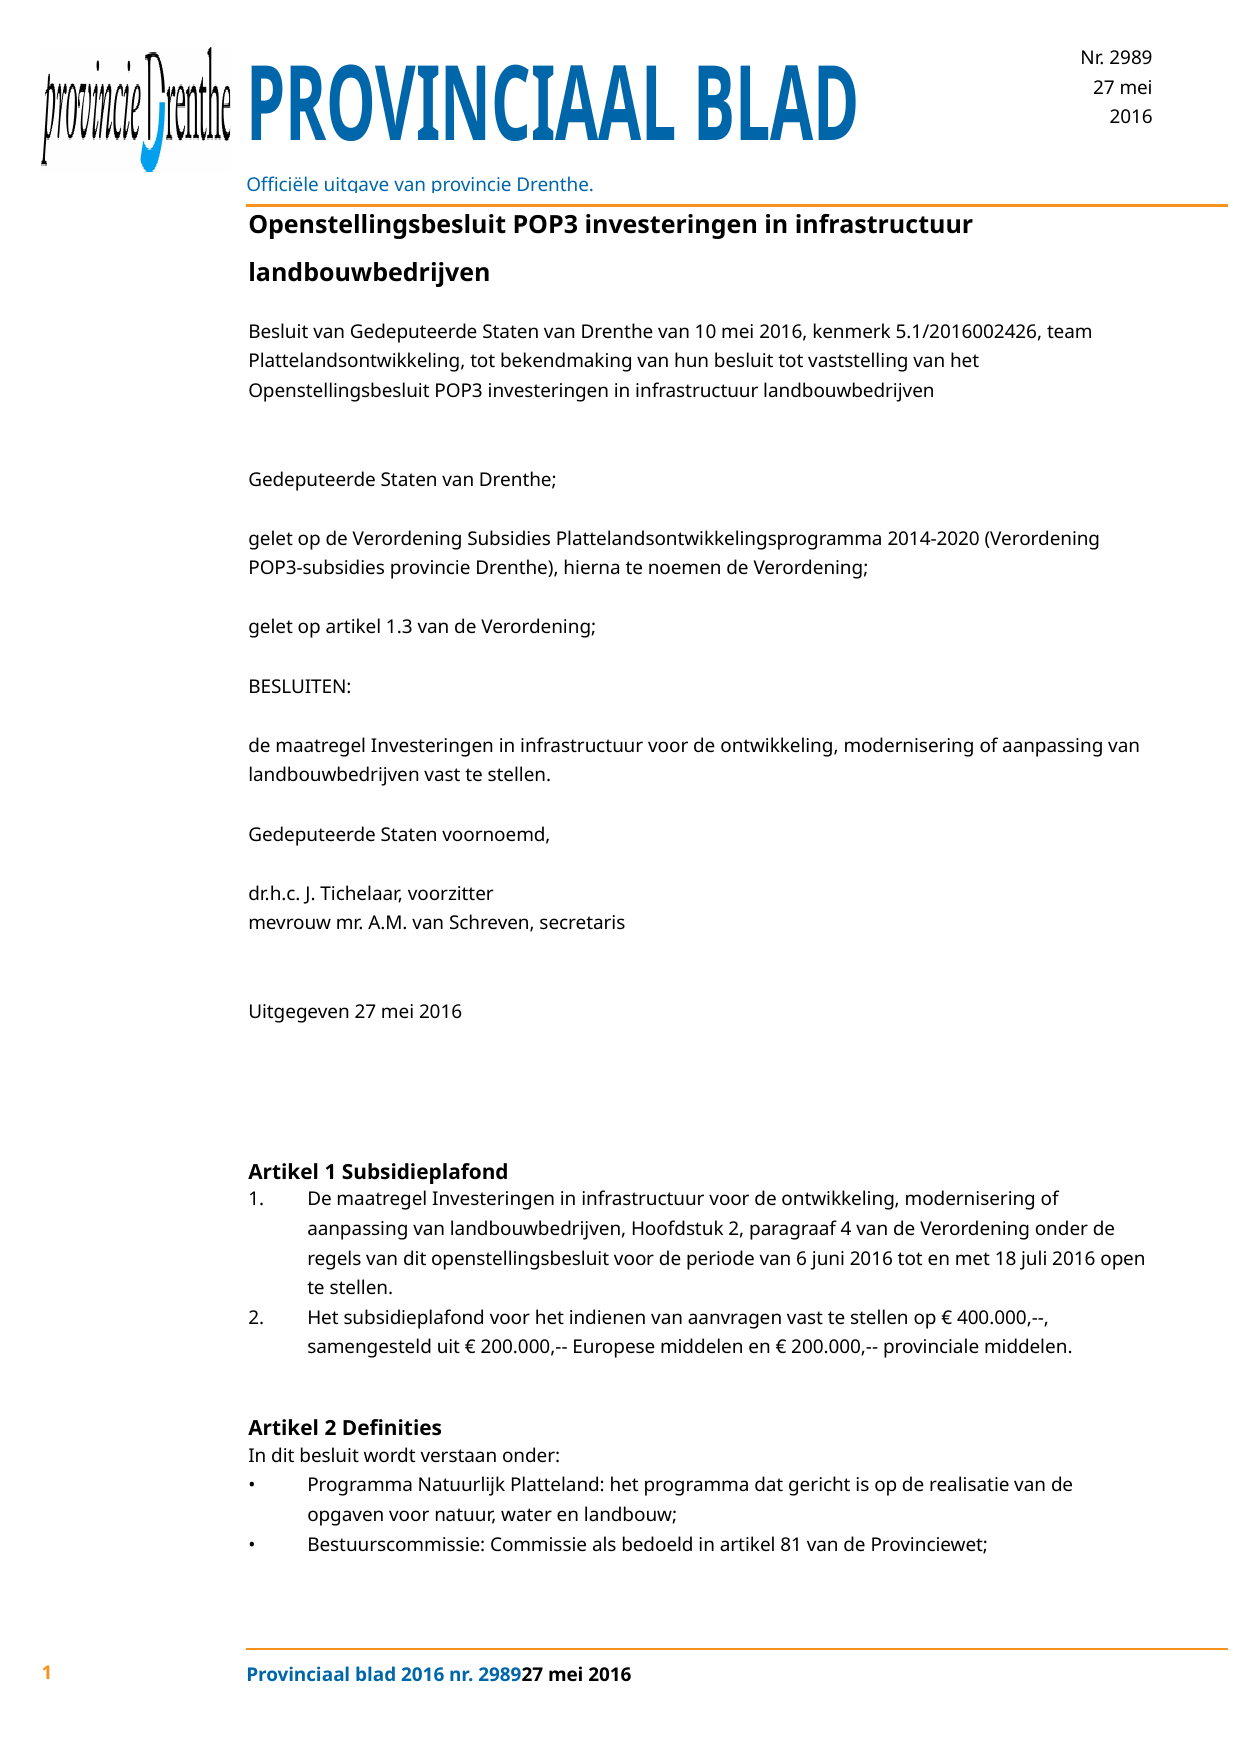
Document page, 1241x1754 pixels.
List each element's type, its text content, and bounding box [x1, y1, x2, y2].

text gelet op de Verordening Subsidies Plattelandsontwikkelingsprogramma 2014-2020 (Verordening POP3-subsidies provincie Drenthe), hierna te noemen de Verordening; [248, 525, 1152, 580]
text Plattelandsontwikkeling, tot bekendmaking van hun besluit tot vaststelling van het Openstellingsbesluit POP3 investeringen in infrastructuur landbouwbedrijven [248, 347, 1152, 403]
text dr.h.c. J. Tichelaar, voorzitter [248, 880, 1152, 906]
text mevrouw mr. A.M. van Schreven, secretaris [248, 909, 1152, 935]
text BESLUITEN: [248, 673, 1152, 699]
text Besluit van Gedeputeerde Staten van Drenthe van 10 mei 2016, kenmerk 5.1/2016002426, team [248, 318, 1152, 344]
list Het subsidieplafond voor het indienen van aanvragen vast te stellen op € 400.000,--, samengesteld uit € 200.000,-- Europese middelen en € 200.000,-- provinciale middelen. [248, 1304, 1152, 1359]
list Programma Natuurlijk Platteland: het programma dat gericht is op de realisatie van de opgaven voor natuur, water en landbouw; [248, 1472, 1152, 1527]
text In dit besluit wordt verstaan onder: [248, 1442, 1152, 1468]
text Uitgegeven 27 mei 2016 [248, 998, 1152, 1024]
text Artikel 2 Definities [248, 1413, 1152, 1442]
text Artikel 1 Subsidieplafond [248, 1157, 1152, 1186]
text Openstellingsbesluit POP3 investeringen in infrastructuur landbouwbedrijven [248, 207, 1152, 288]
picture [41, 47, 231, 172]
text Gedeputeerde Staten van Drenthe; [248, 466, 1152, 492]
text gelet op artikel 1.3 van de Verordening; [248, 614, 1152, 639]
text Gedeputeerde Staten voornoemd, [248, 821, 1152, 847]
text de maatregel Investeringen in infrastructuur voor de ontwikkeling, modernisering of aanpassing van landbouwbedrijven vast te stellen. [248, 732, 1152, 787]
list De maatregel Investeringen in infrastructuur voor de ontwikkeling, modernisering of aanpassing van landbouwbedrijven, Hoofdstuk 2, paragraaf 4 van de Verordening onder de regels van dit openstellingsbesluit voor de periode van 6 juni 2016 tot en met 18 juli 2016 open te stellen. [248, 1186, 1152, 1300]
list Bestuurscommissie: Commissie als bedoeld in artikel 81 van de Provinciewet; [248, 1531, 1152, 1556]
